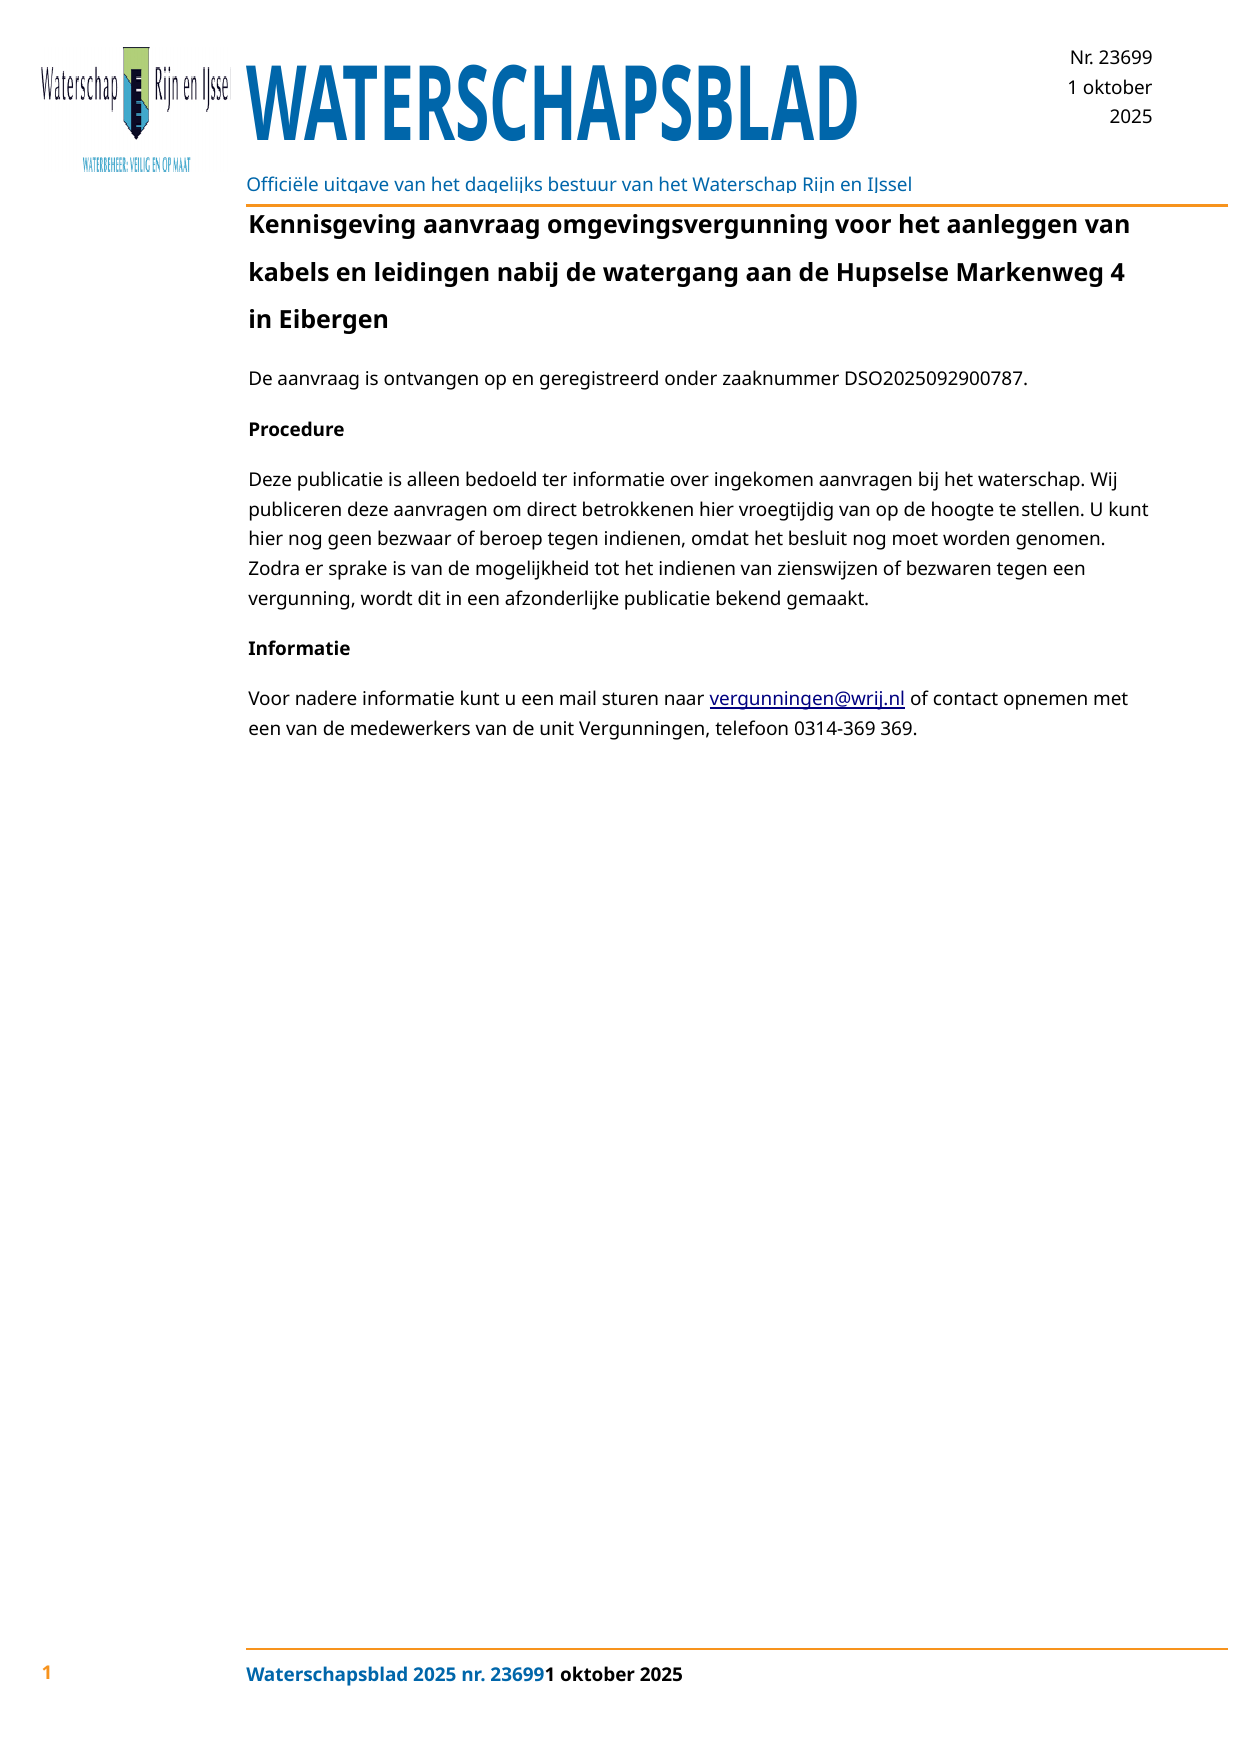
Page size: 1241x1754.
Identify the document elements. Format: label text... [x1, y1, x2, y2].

text Informatie [248, 635, 1152, 661]
picture [41, 47, 231, 172]
text Deze publicatie is alleen bedoeld ter informatie over ingekomen aanvragen bij het waterschap. Wij publiceren deze aanvragen om direct betrokkenen hier vroegtijdig van op de hoogte te stellen. U kunt hier nog geen bezwaar of beroep tegen indienen, omdat het besluit nog moet worden genomen. Zodra er sprake is van de mogelijkheid tot het indienen van zienswijzen of bezwaren tegen een vergunning, wordt dit in een afzonderlijke publicatie bekend gemaakt. [248, 466, 1152, 610]
text Voor nadere informatie kunt u een mail sturen naar vergunningen@wrij.nl of contact opnemen met een van de medewerkers van de unit Vergunningen, telefoon 0314-369 369. [248, 686, 1152, 741]
text De aanvraag is ontvangen op en geregistreerd onder zaaknummer DSO2025092900787. [248, 366, 1152, 391]
text Kennisgeving aanvraag omgevingsvergunning voor het aanleggen van kabels en leidingen nabij de watergang aan de Hupselse Markenweg 4 in Eibergen [248, 207, 1152, 336]
text Procedure [248, 416, 1152, 442]
